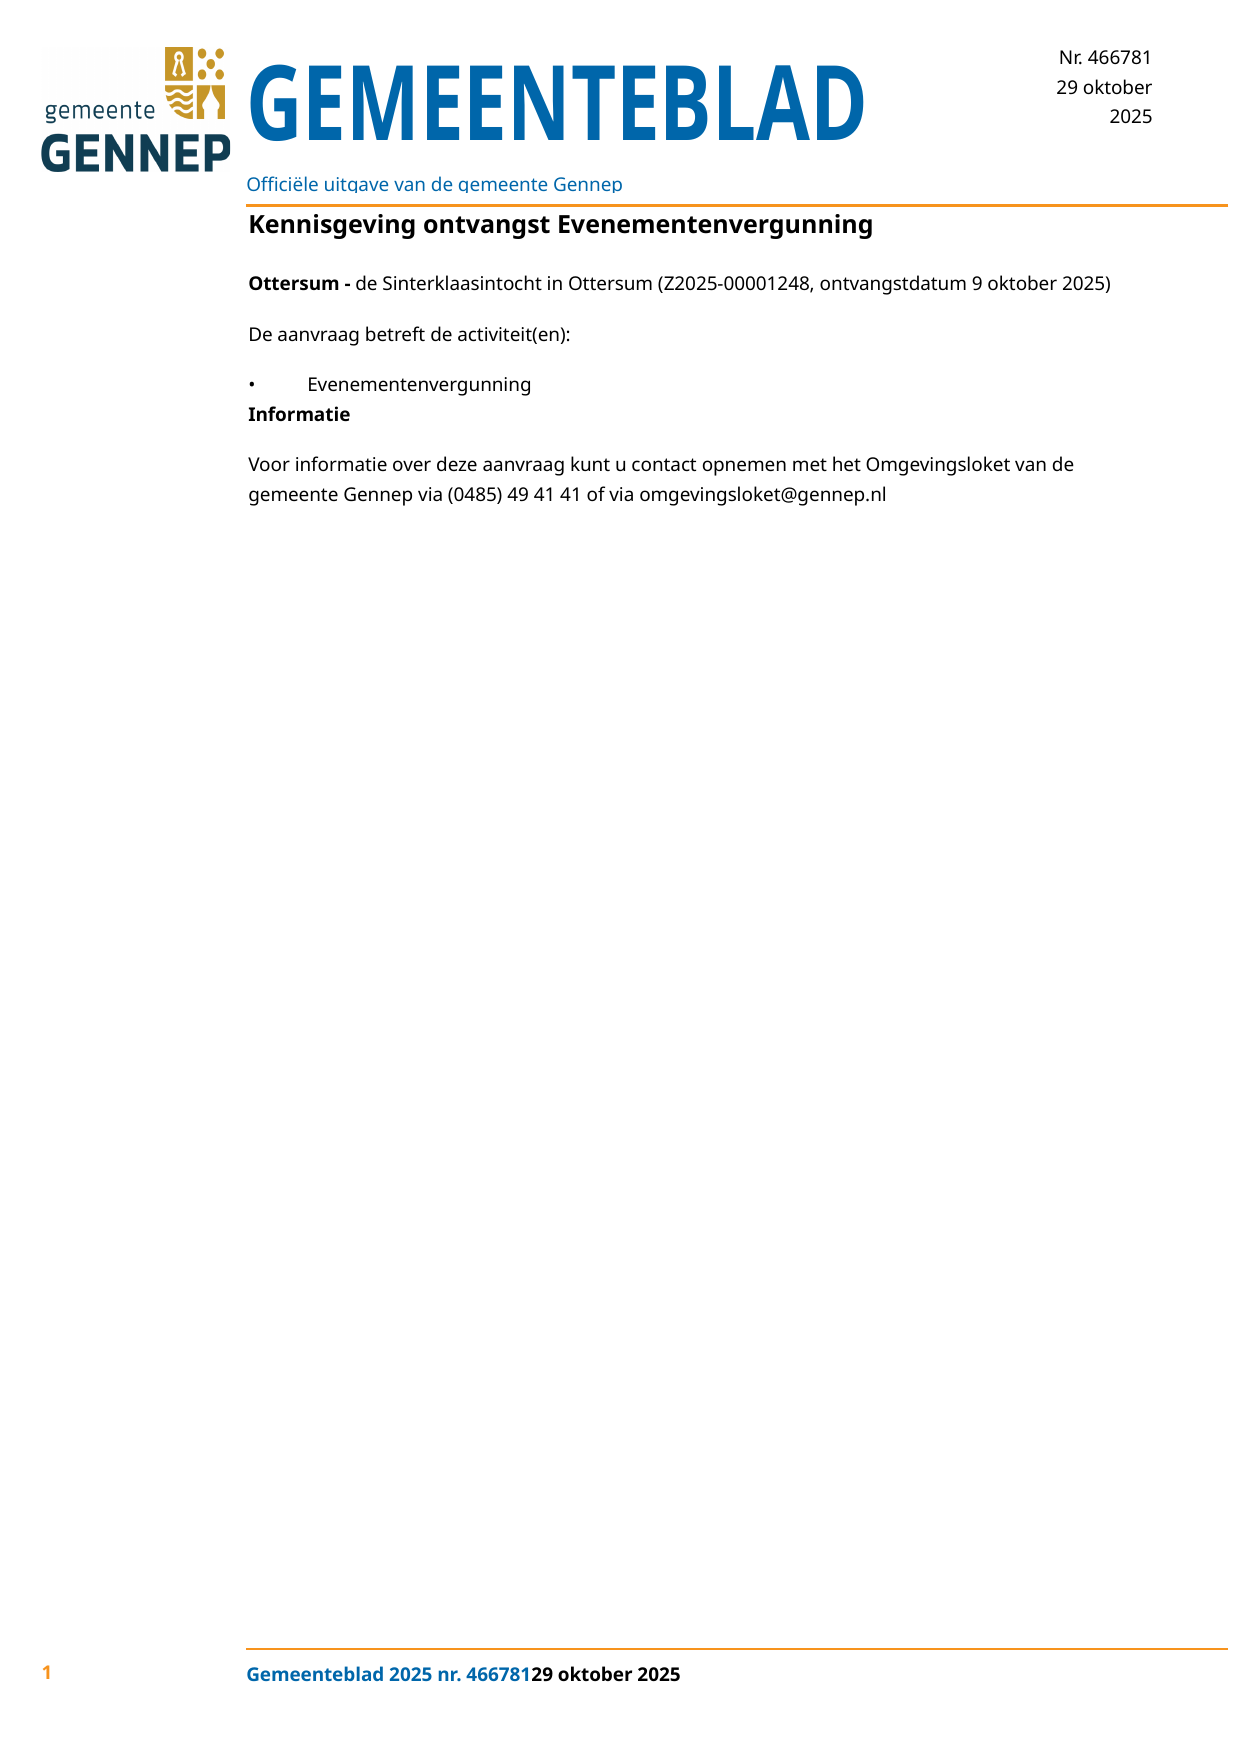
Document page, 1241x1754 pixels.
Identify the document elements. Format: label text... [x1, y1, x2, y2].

text Ottersum - de Sinterklaasintocht in Ottersum (Z2025-00001248, ontvangstdatum 9 oktober 2025) [248, 270, 1152, 296]
text Voor informatie over deze aanvraag kunt u contact opnemen met het Omgevingsloket van de gemeente Gennep via (0485) 49 41 41 of via omgevingsloket@gennep.nl [248, 451, 1152, 506]
text Kennisgeving ontvangst Evenementenvergunning [248, 207, 1152, 241]
text De aanvraag betreft de activiteit(en): [248, 321, 1152, 346]
list Evenementenvergunning [248, 371, 1152, 397]
text Informatie [248, 401, 1152, 426]
picture [41, 47, 231, 172]
